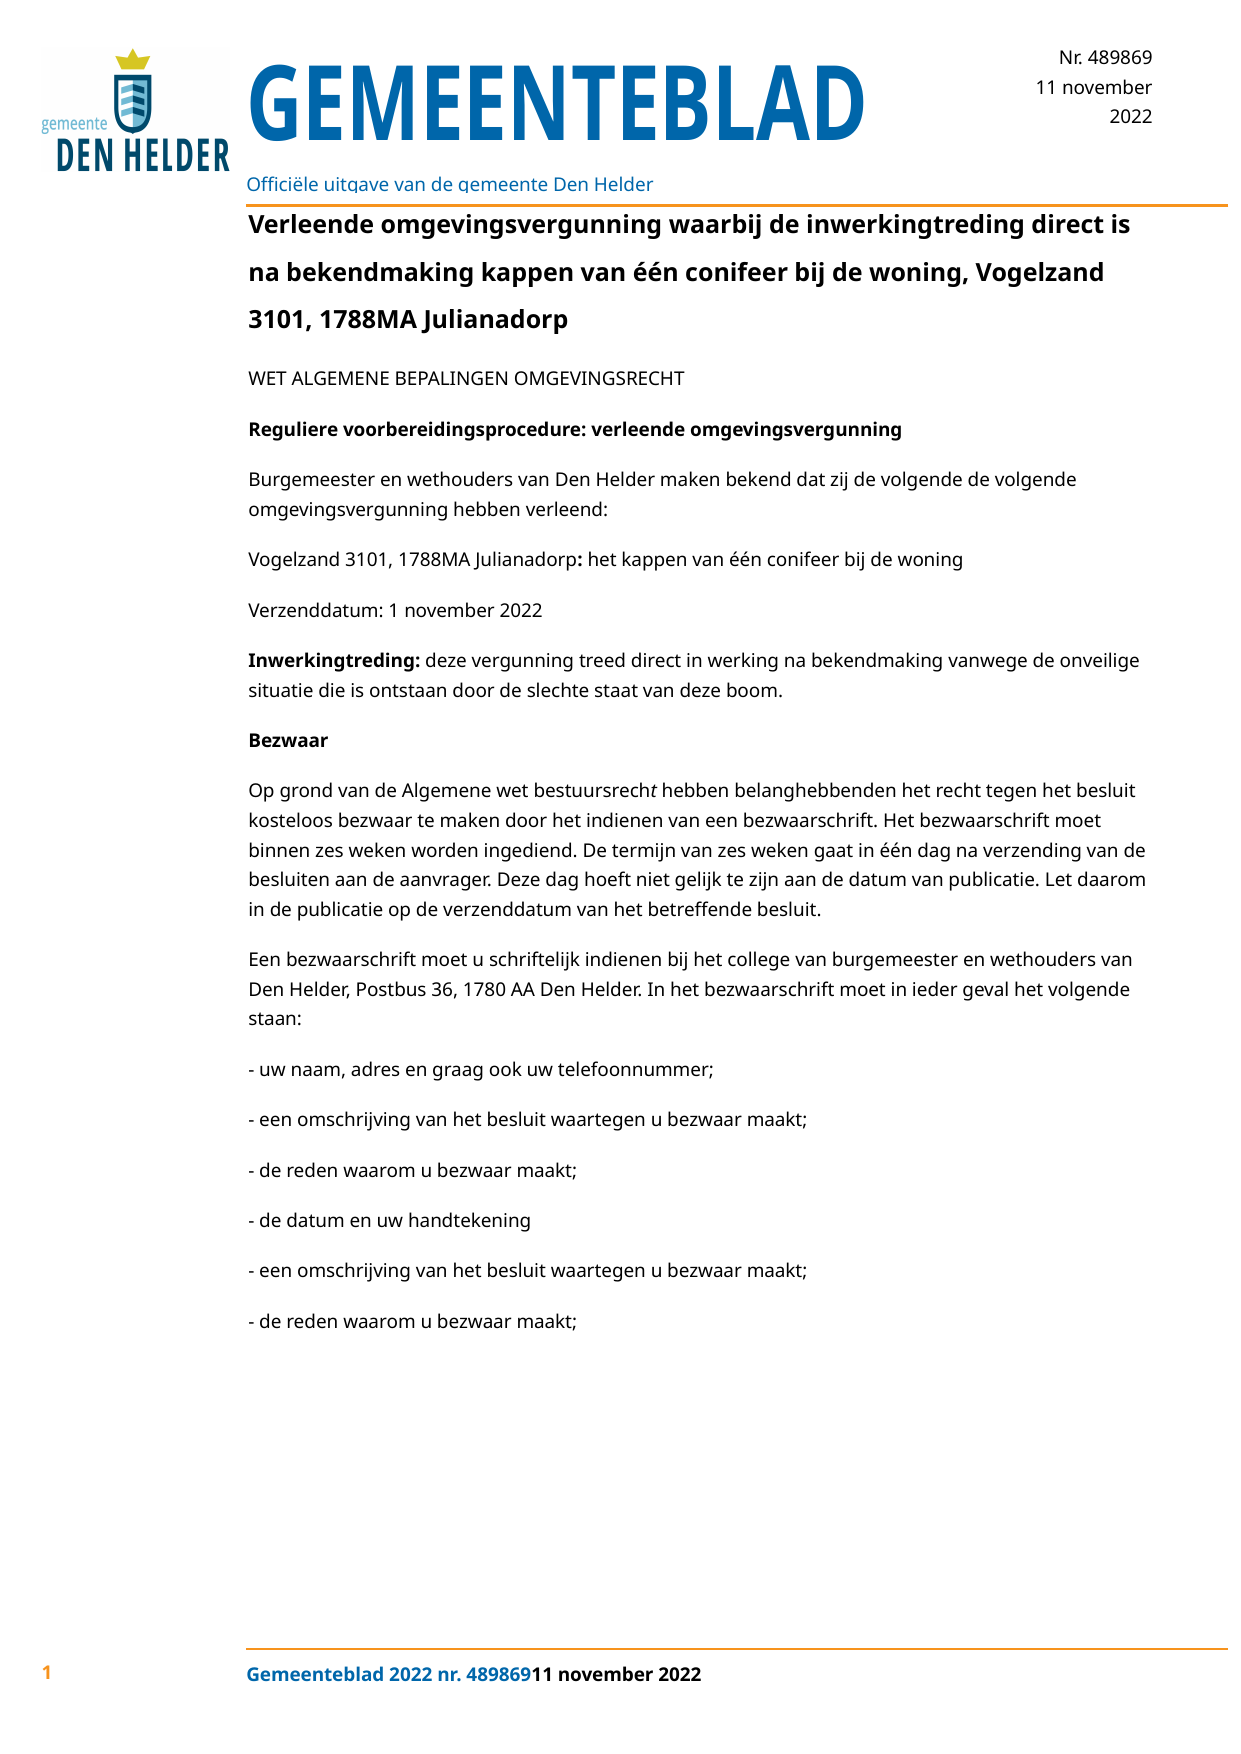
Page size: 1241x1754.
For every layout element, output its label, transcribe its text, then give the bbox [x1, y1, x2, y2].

picture [130, 157, 135, 172]
picture [100, 154, 106, 172]
picture [41, 47, 231, 172]
text - uw naam, adres en graag ook uw telefoonnummer; [248, 1056, 1152, 1082]
text Een bezwaarschrift moet u schriftelijk indienen bij het college van burgemeester en wethouders van Den Helder, Postbus 36, 1780 AA Den Helder. In het bezwaarschrift moet in ieder geval het volgende staan: [248, 946, 1152, 1031]
text Reguliere voorbereidingsprocedure: verleende omgevingsvergunning [248, 416, 1152, 442]
text - de datum en uw handtekening [248, 1207, 1152, 1233]
text - de reden waarom u bezwaar maakt; [248, 1308, 1152, 1334]
text WET ALGEMENE BEPALINGEN OMGEVINGSRECHT [248, 366, 1152, 391]
text Verzenddatum: 1 november 2022 [248, 597, 1152, 622]
text Bezwaar [248, 727, 1152, 753]
text - een omschrijving van het besluit waartegen u bezwaar maakt; [248, 1258, 1152, 1283]
text Vogelzand 3101, 1788MA Julianadorp: het kappen van één conifeer bij de woning [248, 546, 1152, 572]
text Inwerkingtreding: deze vergunning treed direct in werking na bekendmaking vanwege de onveilige situatie die is ontstaan door de slechte staat van deze boom. [248, 647, 1152, 702]
text - de reden waarom u bezwaar maakt; [248, 1157, 1152, 1182]
picture [182, 144, 187, 165]
text Verleende omgevingsvergunning waarbij de inwerkingtreding direct is na bekendmaking kappen van één conifeer bij de woning, Vogelzand 3101, 1788MA Julianadorp [248, 207, 1152, 336]
text Burgemeester en wethouders van Den Helder maken bekend dat zij de volgende de volgende omgevingsvergunning hebben verleend: [248, 466, 1152, 522]
picture [220, 160, 224, 172]
text Op grond van de Algemene wet bestuursrecht hebben belanghebbenden het recht tegen het besluit kosteloos bezwaar te maken door het indienen van een bezwaarschrift. Het bezwaarschrift moet binnen zes weken worden ingediend. De termijn van zes weken gaat in één dag na verzending van de besluiten aan de aanvrager. Deze dag hoeft niet gelijk te zijn aan de datum van publicatie. Let daarom in de publicatie op de verzenddatum van het betreffende besluit. [248, 778, 1152, 922]
text - een omschrijving van het besluit waartegen u bezwaar maakt; [248, 1106, 1152, 1132]
picture [63, 144, 68, 165]
